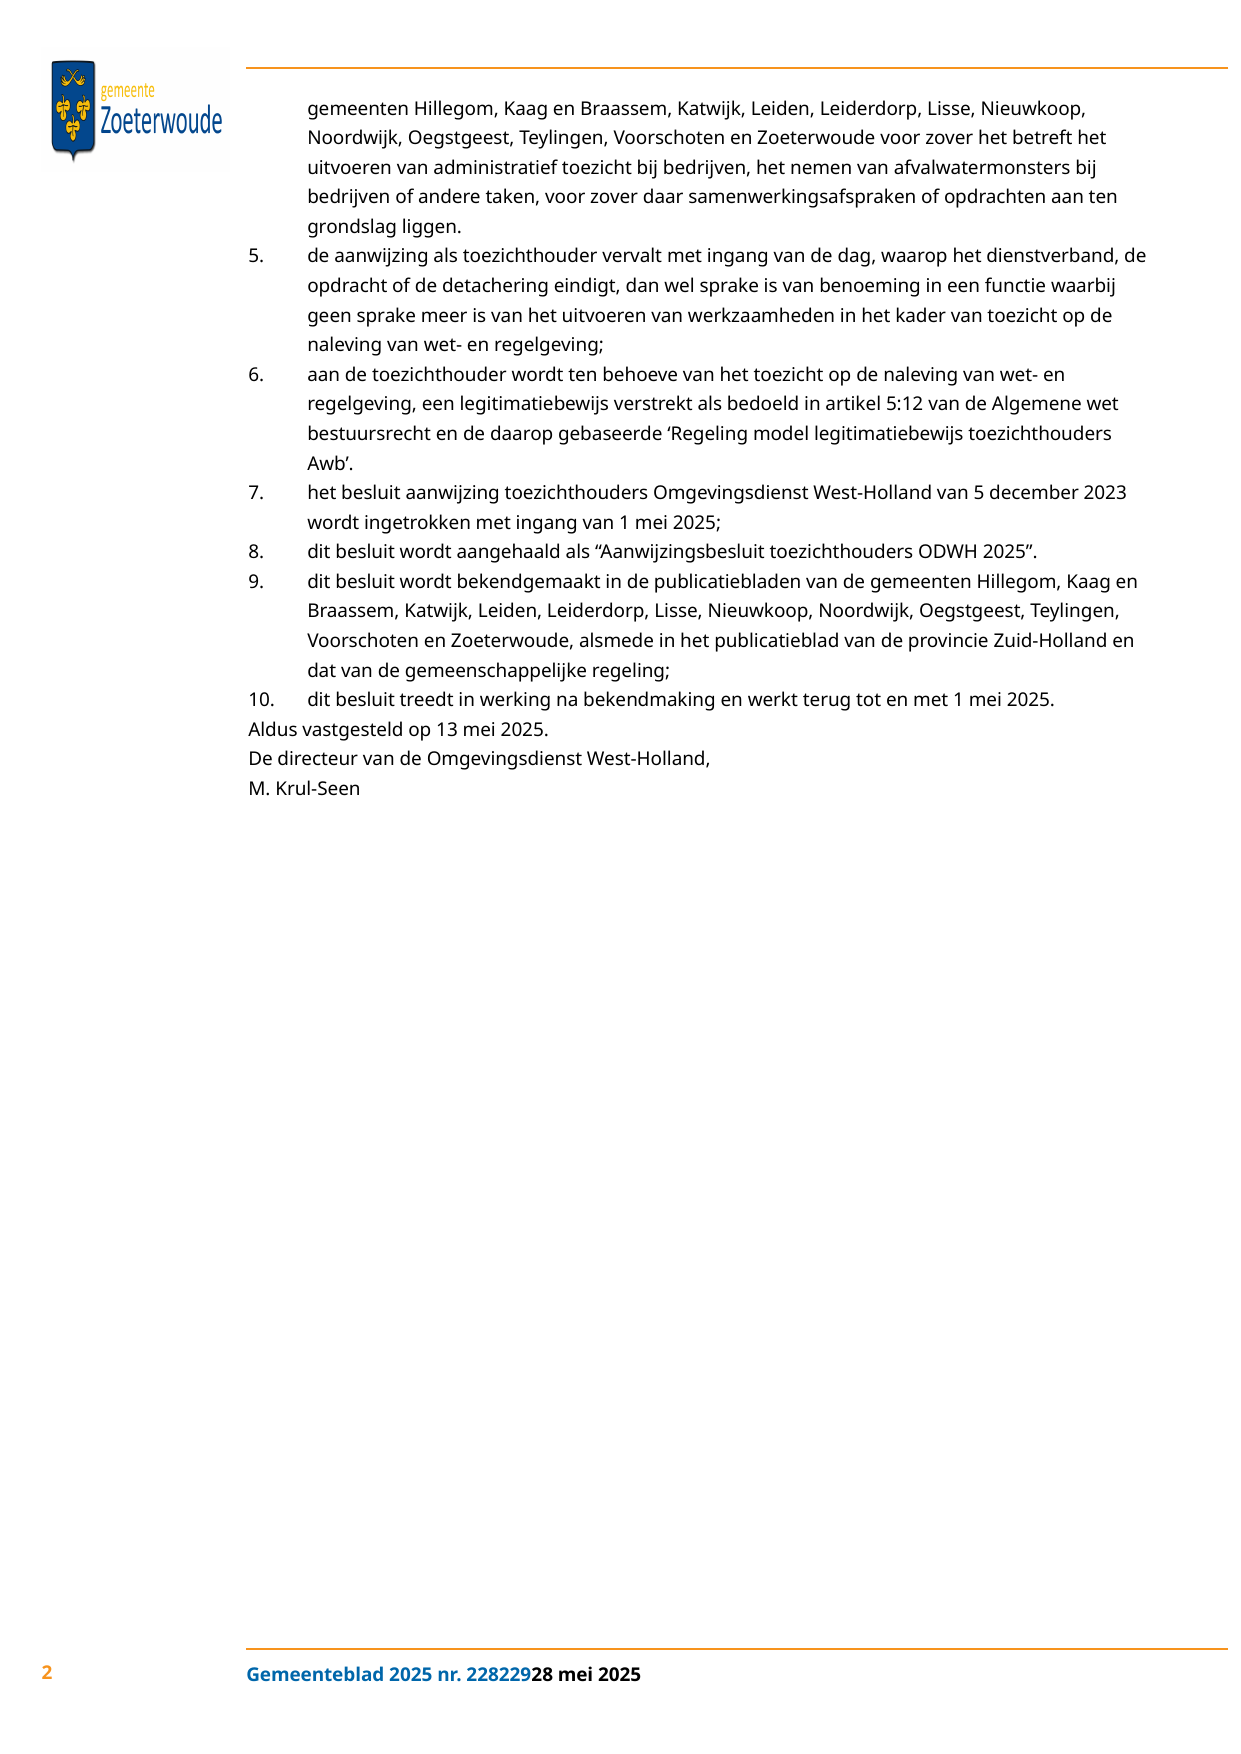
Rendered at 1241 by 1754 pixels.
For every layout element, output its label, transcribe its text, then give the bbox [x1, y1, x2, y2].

text De directeur van de Omgevingsdienst West-Holland, [248, 746, 1152, 771]
list dit besluit treedt in werking na bekendmaking en werkt terug tot en met 1 mei 2025. [248, 686, 1152, 712]
picture [41, 47, 231, 172]
list gemeenten Hillegom, Kaag en Braassem, Katwijk, Leiden, Leiderdorp, Lisse, Nieuwkoop, Noordwijk, Oegstgeest, Teylingen, Voorschoten en Zoeterwoude voor zover het betreft het uitvoeren van administratief toezicht bij bedrijven, het nemen van afvalwatermonsters bij bedrijven of andere taken, voor zover daar samenwerkingsafspraken of opdrachten aan ten grondslag liggen. [248, 95, 1152, 239]
list aan de toezichthouder wordt ten behoeve van het toezicht op de naleving van wet- en regelgeving, een legitimatiebewijs verstrekt als bedoeld in artikel 5:12 van de Algemene wet bestuursrecht en de daarop gebaseerde ‘Regeling model legitimatiebewijs toezichthouders Awb’. [248, 361, 1152, 476]
text M. Krul-Seen [248, 775, 1152, 801]
text Aldus vastgesteld op 13 mei 2025. [248, 716, 1152, 742]
list dit besluit wordt aangehaald als “Aanwijzingsbesluit toezichthouders ODWH 2025”. [248, 538, 1152, 564]
list de aanwijzing als toezichthouder vervalt met ingang van de dag, waarop het dienstverband, de opdracht of de detachering eindigt, dan wel sprake is van benoeming in een functie waarbij geen sprake meer is van het uitvoeren van werkzaamheden in het kader van toezicht op de naleving van wet- en regelgeving; [248, 243, 1152, 357]
list dit besluit wordt bekendgemaakt in de publicatiebladen van de gemeenten Hillegom, Kaag en Braassem, Katwijk, Leiden, Leiderdorp, Lisse, Nieuwkoop, Noordwijk, Oegstgeest, Teylingen, Voorschoten en Zoeterwoude, alsmede in het publicatieblad van de provincie Zuid-Holland en dat van de gemeenschappelijke regeling; [248, 568, 1152, 683]
list het besluit aanwijzing toezichthouders Omgevingsdienst West-Holland van 5 december 2023 wordt ingetrokken met ingang van 1 mei 2025; [248, 479, 1152, 535]
